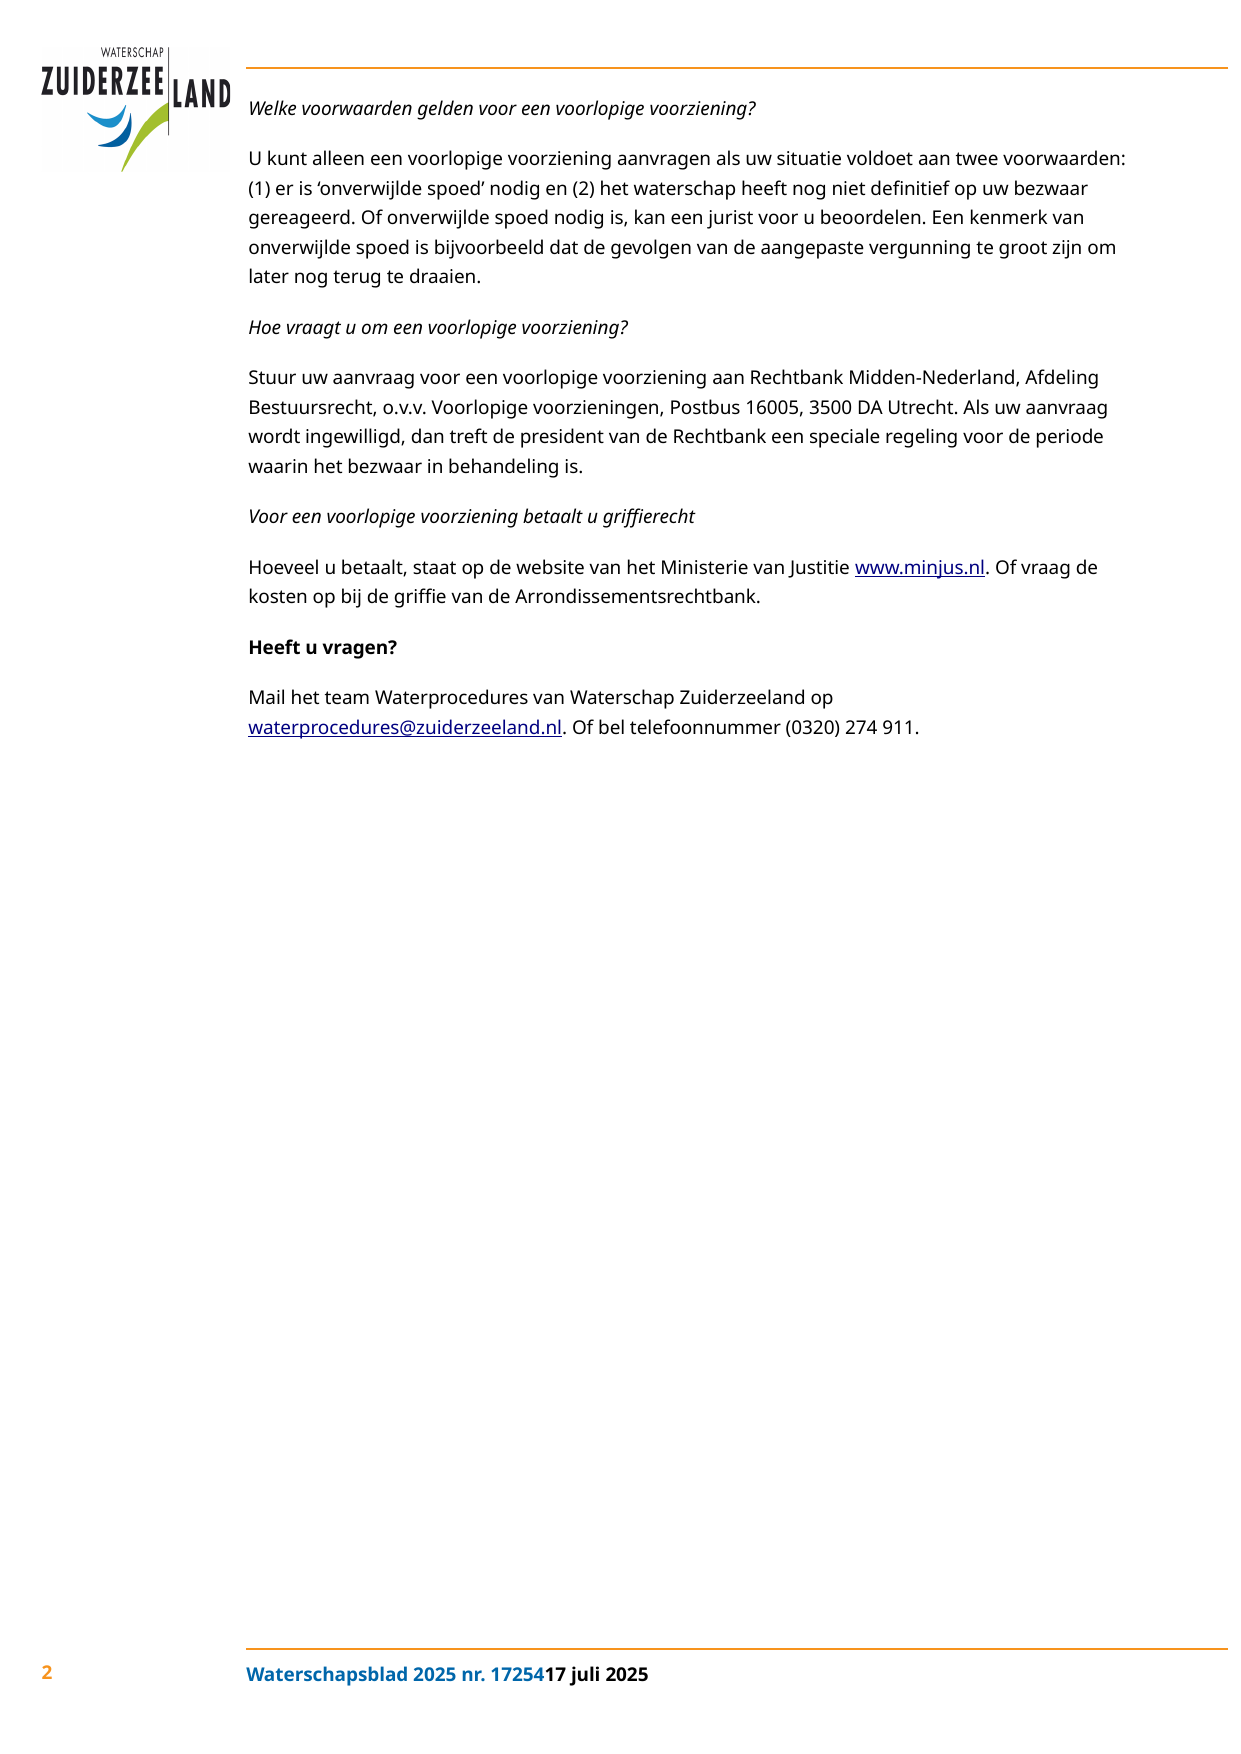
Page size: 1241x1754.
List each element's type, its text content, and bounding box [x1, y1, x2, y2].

text Hoeveel u betaalt, staat op de website van het Ministerie van Justitie www.minjus.nl. Of vraag de kosten op bij de griffie van de Arrondissementsrechtbank. [248, 554, 1152, 609]
text Welke voorwaarden gelden voor een voorlopige voorziening? [248, 95, 1152, 121]
text Mail het team Waterprocedures van Waterschap Zuiderzeeland op waterprocedures@zuiderzeeland.nl. Of bel telefoonnummer (0320) 274 911. [248, 684, 1152, 740]
text Hoe vraagt u om een voorlopige voorziening? [248, 314, 1152, 340]
text Stuur uw aanvraag voor een voorlopige voorziening aan Rechtbank Midden-Nederland, Afdeling Bestuursrecht, o.v.v. Voorlopige voorzieningen, Postbus 16005, 3500 DA Utrecht. Als uw aanvraag wordt ingewilligd, dan treft de president van de Rechtbank een speciale regeling voor de periode waarin het bezwaar in behandeling is. [248, 364, 1152, 479]
text Voor een voorlopige voorziening betaalt u griffierecht [248, 503, 1152, 529]
text Heeft u vragen? [248, 634, 1152, 660]
picture [41, 47, 231, 172]
text U kunt alleen een voorlopige voorziening aanvragen als uw situatie voldoet aan twee voorwaarden: (1) er is ‘onverwijlde spoed’ nodig en (2) het waterschap heeft nog niet definitief op uw bezwaar gereageerd. Of onverwijlde spoed nodig is, kan een jurist voor u beoordelen. Een kenmerk van onverwijlde spoed is bijvoorbeeld dat de gevolgen van de aangepaste vergunning te groot zijn om later nog terug te draaien. [248, 145, 1152, 289]
